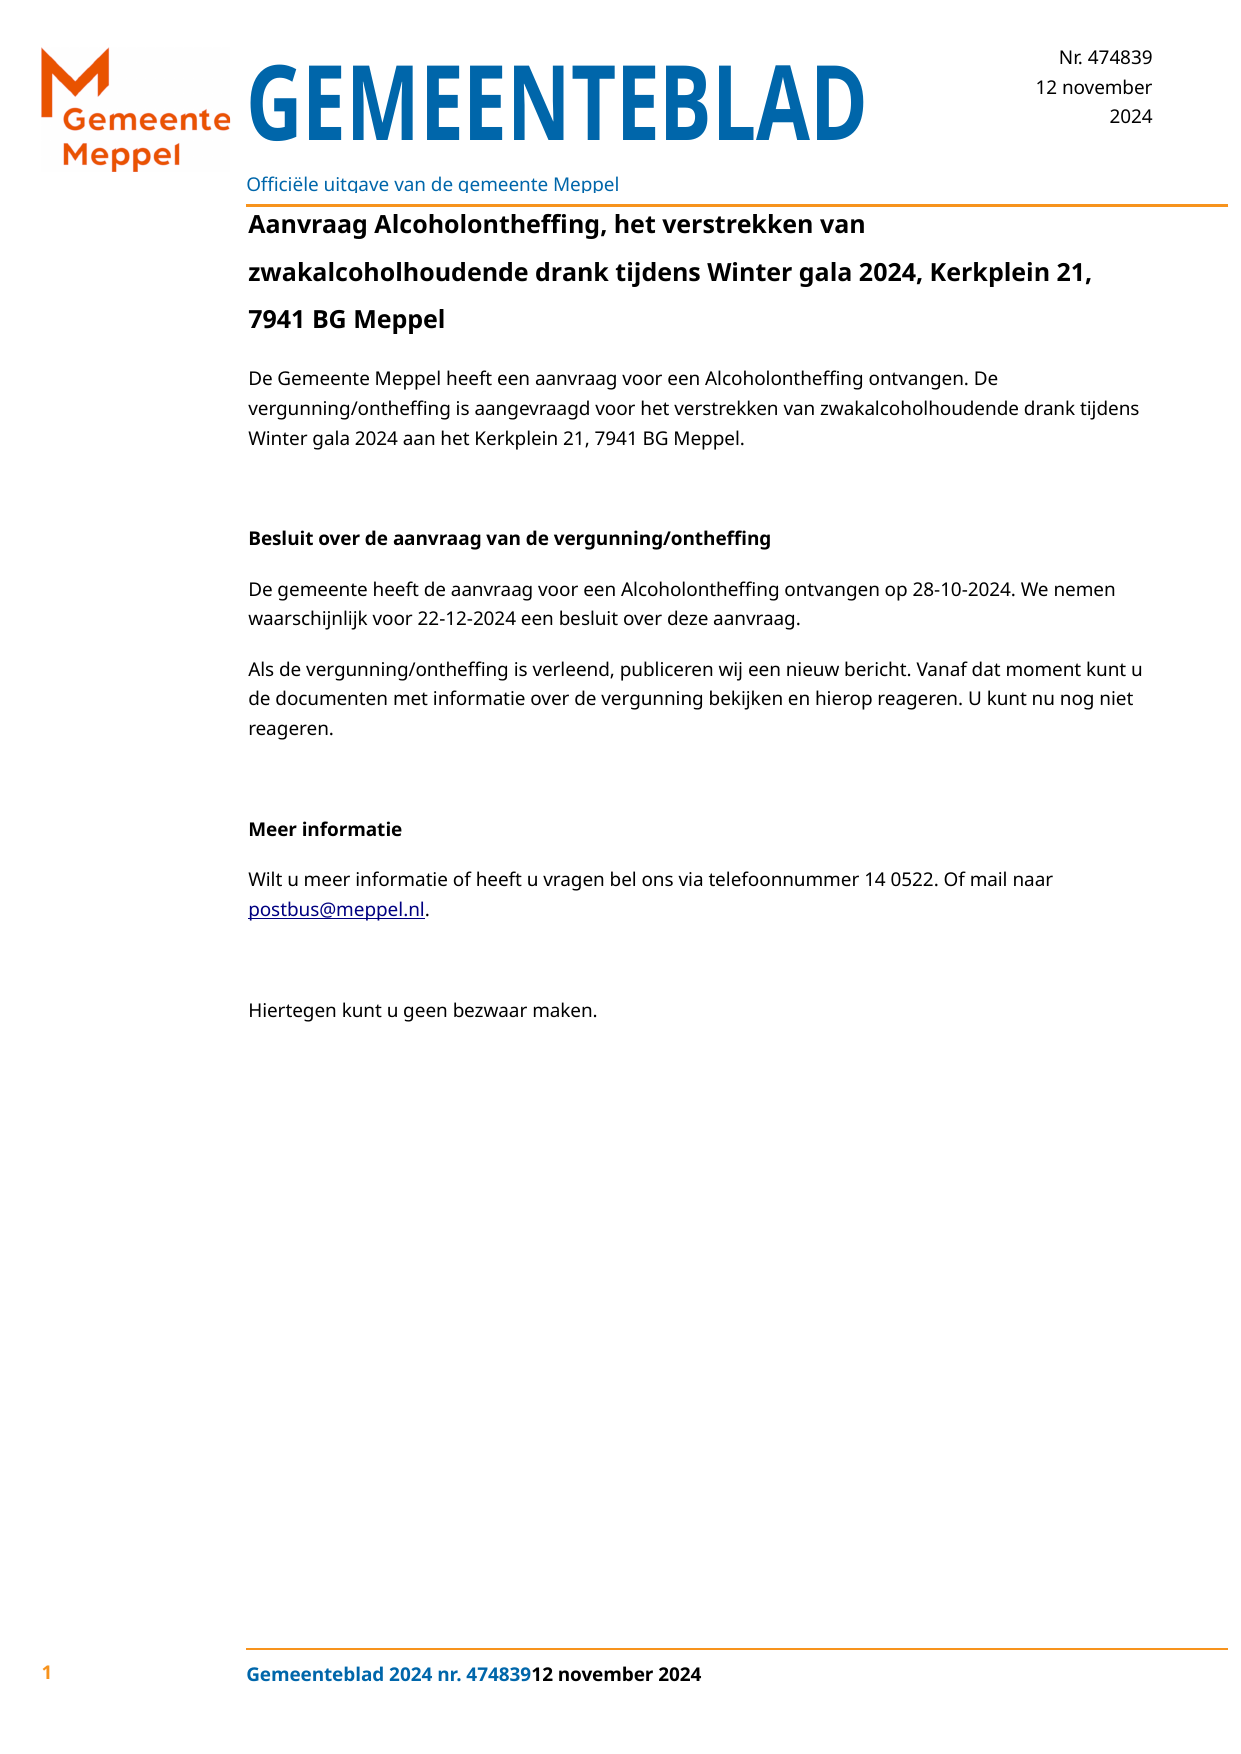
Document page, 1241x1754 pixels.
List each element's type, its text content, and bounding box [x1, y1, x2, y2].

picture [41, 47, 231, 172]
text Wilt u meer informatie of heeft u vragen bel ons via telefoonnummer 14 0522. Of mail naar postbus@meppel.nl. [248, 866, 1152, 922]
text Hiertegen kunt u geen bezwaar maken. [248, 997, 1152, 1022]
text Besluit over de aanvraag van de vergunning/ontheffing [248, 526, 1152, 551]
text De gemeente heeft de aanvraag voor een Alcoholontheffing ontvangen op 28-10-2024. We nemen waarschijnlijk voor 22-12-2024 een besluit over deze aanvraag. [248, 576, 1152, 631]
text De Gemeente Meppel heeft een aanvraag voor een Alcoholontheffing ontvangen. De vergunning/ontheffing is aangevraagd voor het verstrekken van zwakalcoholhoudende drank tijdens Winter gala 2024 aan het Kerkplein 21, 7941 BG Meppel. [248, 366, 1152, 450]
text Als de vergunning/ontheffing is verleend, publiceren wij een nieuw bericht. Vanaf dat moment kunt u de documenten met informatie over de vergunning bekijken en hierop reageren. U kunt nu nog niet reageren. [248, 656, 1152, 741]
text Meer informatie [248, 816, 1152, 842]
text Aanvraag Alcoholontheffing, het verstrekken van zwakalcoholhoudende drank tijdens Winter gala 2024, Kerkplein 21, 7941 BG Meppel [248, 207, 1152, 336]
